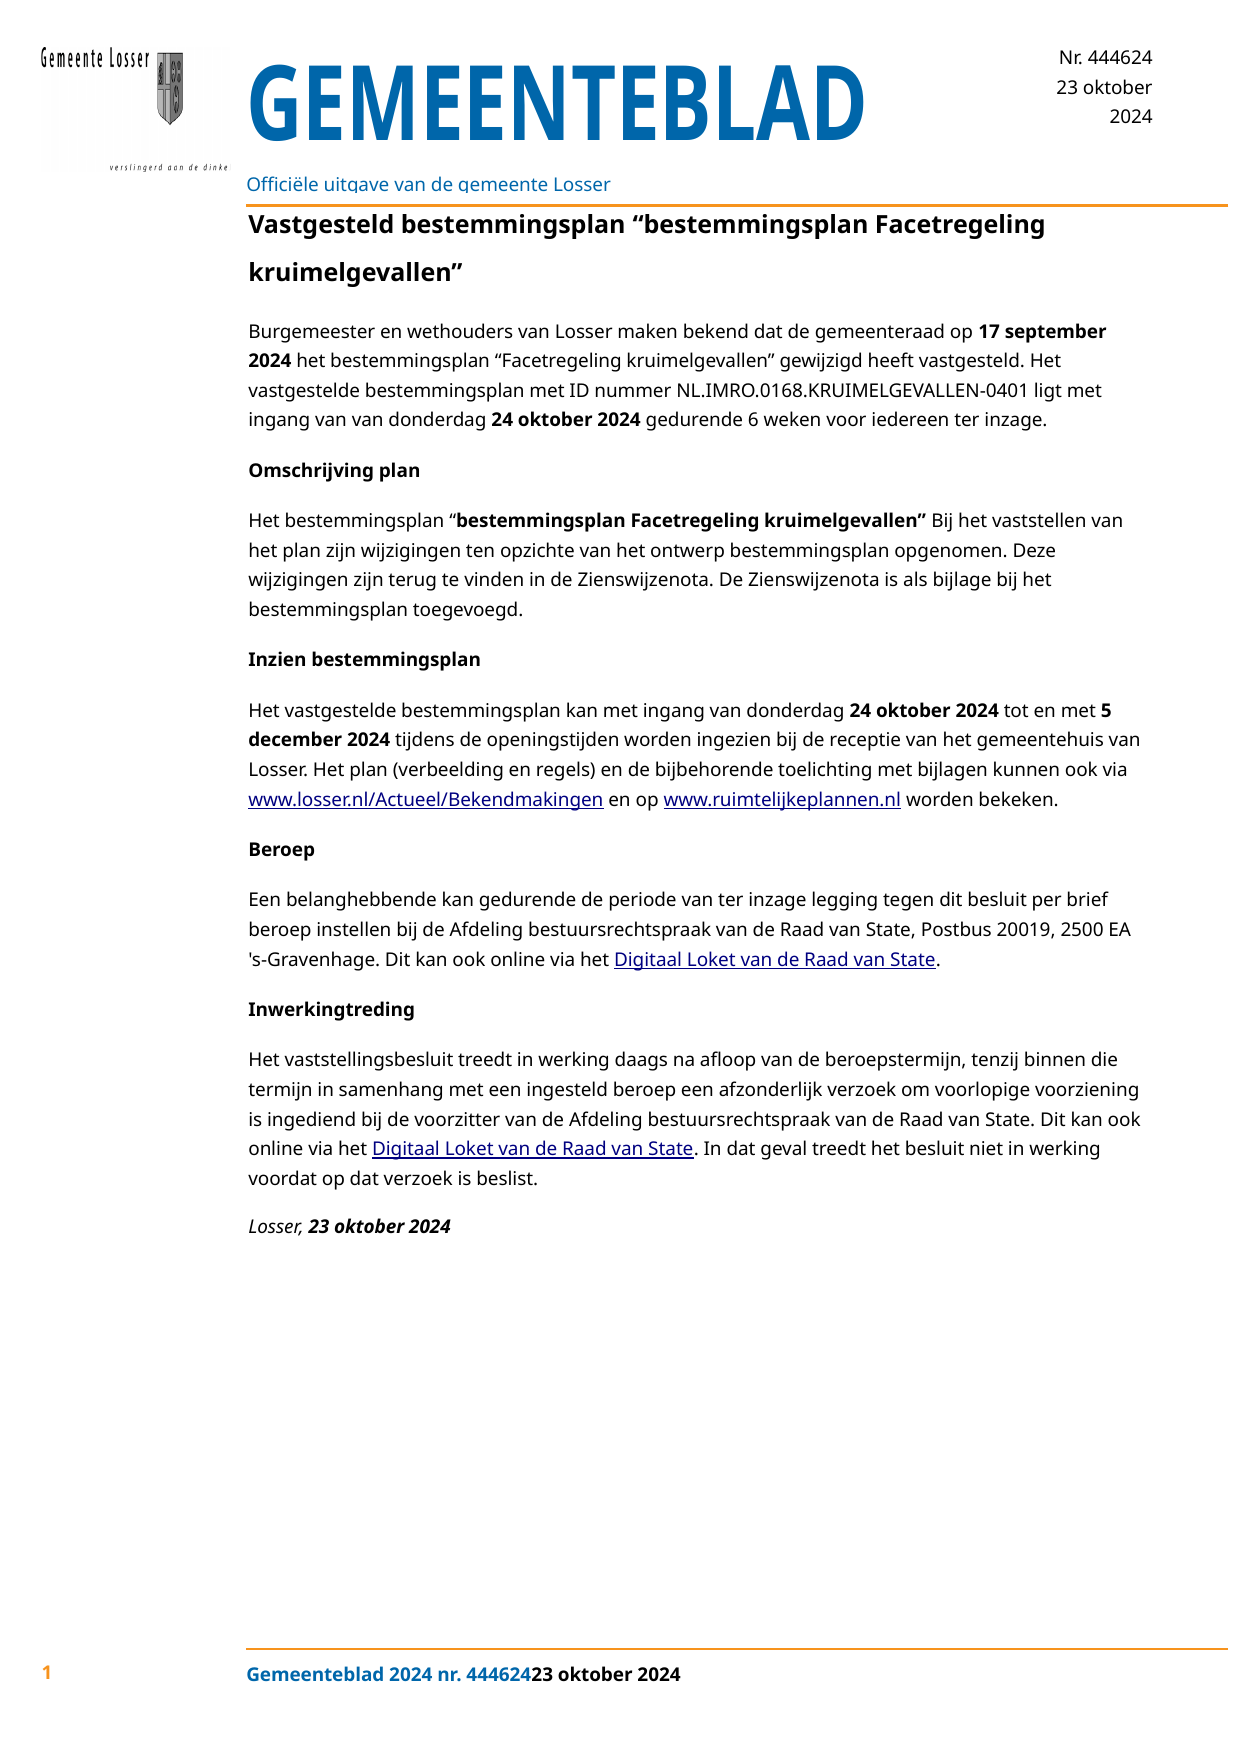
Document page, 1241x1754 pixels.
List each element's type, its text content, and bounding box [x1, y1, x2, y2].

text Burgemeester en wethouders van Losser maken bekend dat de gemeenteraad op 17 september 2024 het bestemmingsplan “Facetregeling kruimelgevallen” gewijzigd heeft vastgesteld. Het vastgestelde bestemmingsplan met ID nummer NL.IMRO.0168.KRUIMELGEVALLEN-0401 ligt met ingang van van donderdag 24 oktober 2024 gedurende 6 weken voor iedereen ter inzage. [248, 318, 1152, 432]
text Het vaststellingsbesluit treedt in werking daags na afloop van de beroepstermijn, tenzij binnen die termijn in samenhang met een ingesteld beroep een afzonderlijk verzoek om voorlopige voorziening is ingediend bij de voorzitter van de Afdeling bestuursrechtspraak van de Raad van State. Dit kan ook online via het Digitaal Loket van de Raad van State. In dat geval treedt het besluit niet in werking voordat op dat verzoek is beslist. [248, 1047, 1152, 1191]
picture [41, 47, 231, 172]
text Beroep [248, 836, 1152, 862]
text Inwerkingtreding [248, 996, 1152, 1022]
text Losser, 23 oktober 2024 [248, 1213, 1152, 1238]
text Omschrijving plan [248, 457, 1152, 483]
text Het vastgestelde bestemmingsplan kan met ingang van donderdag 24 oktober 2024 tot en met 5 december 2024 tijdens de openingstijden worden ingezien bij de receptie van het gemeentehuis van Losser. Het plan (verbeelding en regels) en de bijbehorende toelichting met bijlagen kunnen ook via www.losser.nl/Actueel/Bekendmakingen en op www.ruimtelijkeplannen.nl worden bekeken. [248, 697, 1152, 812]
text Inzien bestemmingsplan [248, 647, 1152, 672]
text Het bestemmingsplan “bestemmingsplan Facetregeling kruimelgevallen” Bij het vaststellen van het plan zijn wijzigingen ten opzichte van het ontwerp bestemmingsplan opgenomen. Deze wijzigingen zijn terug te vinden in de Zienswijzenota. De Zienswijzenota is als bijlage bij het bestemmingsplan toegevoegd. [248, 507, 1152, 622]
text Vastgesteld bestemmingsplan “bestemmingsplan Facetregeling kruimelgevallen” [248, 207, 1152, 288]
text Een belanghebbende kan gedurende de periode van ter inzage legging tegen dit besluit per brief beroep instellen bij de Afdeling bestuursrechtspraak van de Raad van State, Postbus 20019, 2500 EA 's-Gravenhage. Dit kan ook online via het Digitaal Loket van de Raad van State. [248, 887, 1152, 972]
